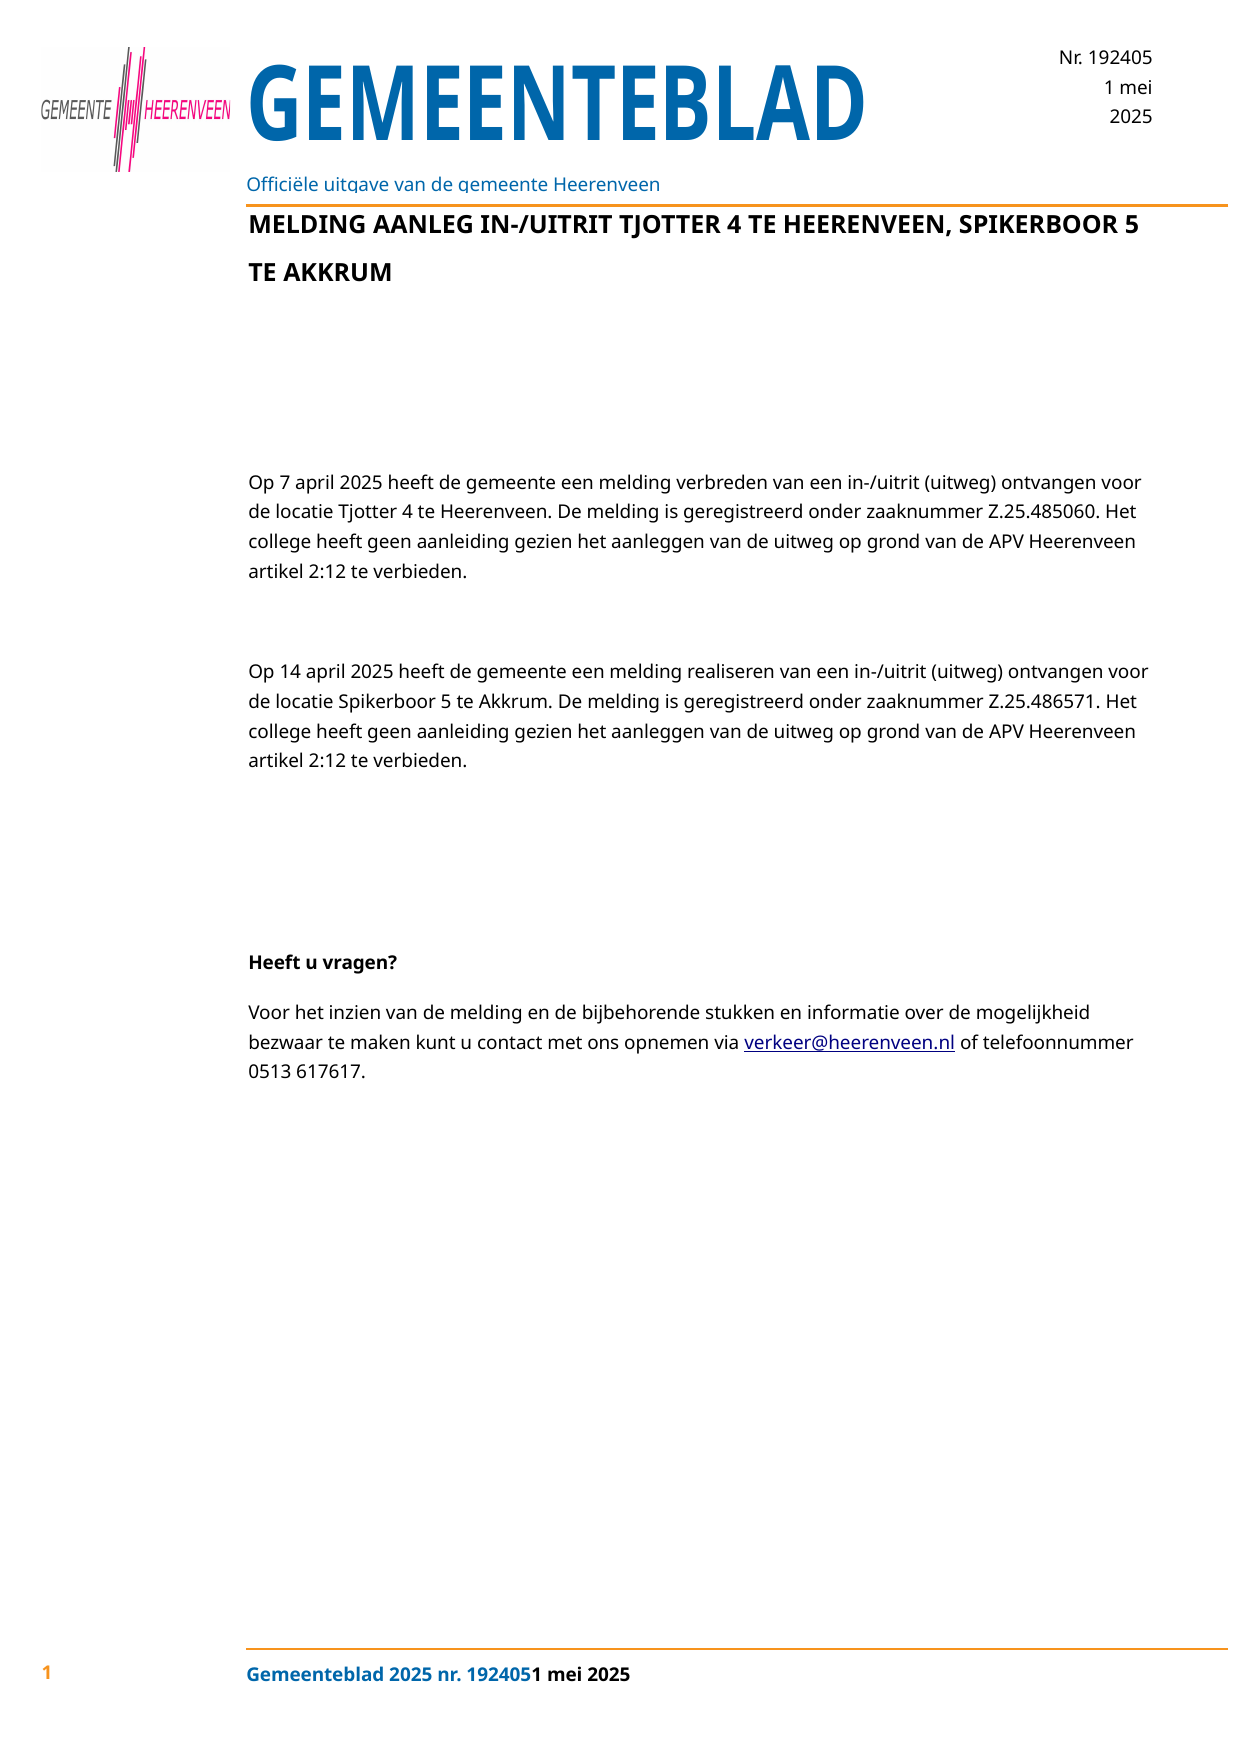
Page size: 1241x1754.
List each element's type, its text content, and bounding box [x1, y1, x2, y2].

picture [41, 47, 231, 172]
text Voor het inzien van de melding en de bijbehorende stukken en informatie over de mogelijkheid bezwaar te maken kunt u contact met ons opnemen via verkeer@heerenveen.nl of telefoonnummer 0513 617617. [248, 999, 1152, 1084]
text MELDING AANLEG IN-/UITRIT TJOTTER 4 TE HEERENVEEN, SPIKERBOOR 5 TE AKKRUM [248, 207, 1152, 288]
text Op 7 april 2025 heeft de gemeente een melding verbreden van een in-/uitrit (uitweg) ontvangen voor de locatie Tjotter 4 te Heerenveen. De melding is geregistreerd onder zaaknummer Z.25.485060. Het college heeft geen aanleiding gezien het aanleggen van de uitweg op grond van de APV Heerenveen artikel 2:12 te verbieden. [248, 469, 1152, 584]
text Heeft u vragen? [248, 949, 1152, 975]
text Op 14 april 2025 heeft de gemeente een melding realiseren van een in-/uitrit (uitweg) ontvangen voor de locatie Spikerboor 5 te Akkrum. De melding is geregistreerd onder zaaknummer Z.25.486571. Het college heeft geen aanleiding gezien het aanleggen van de uitweg op grond van de APV Heerenveen artikel 2:12 te verbieden. [248, 659, 1152, 773]
